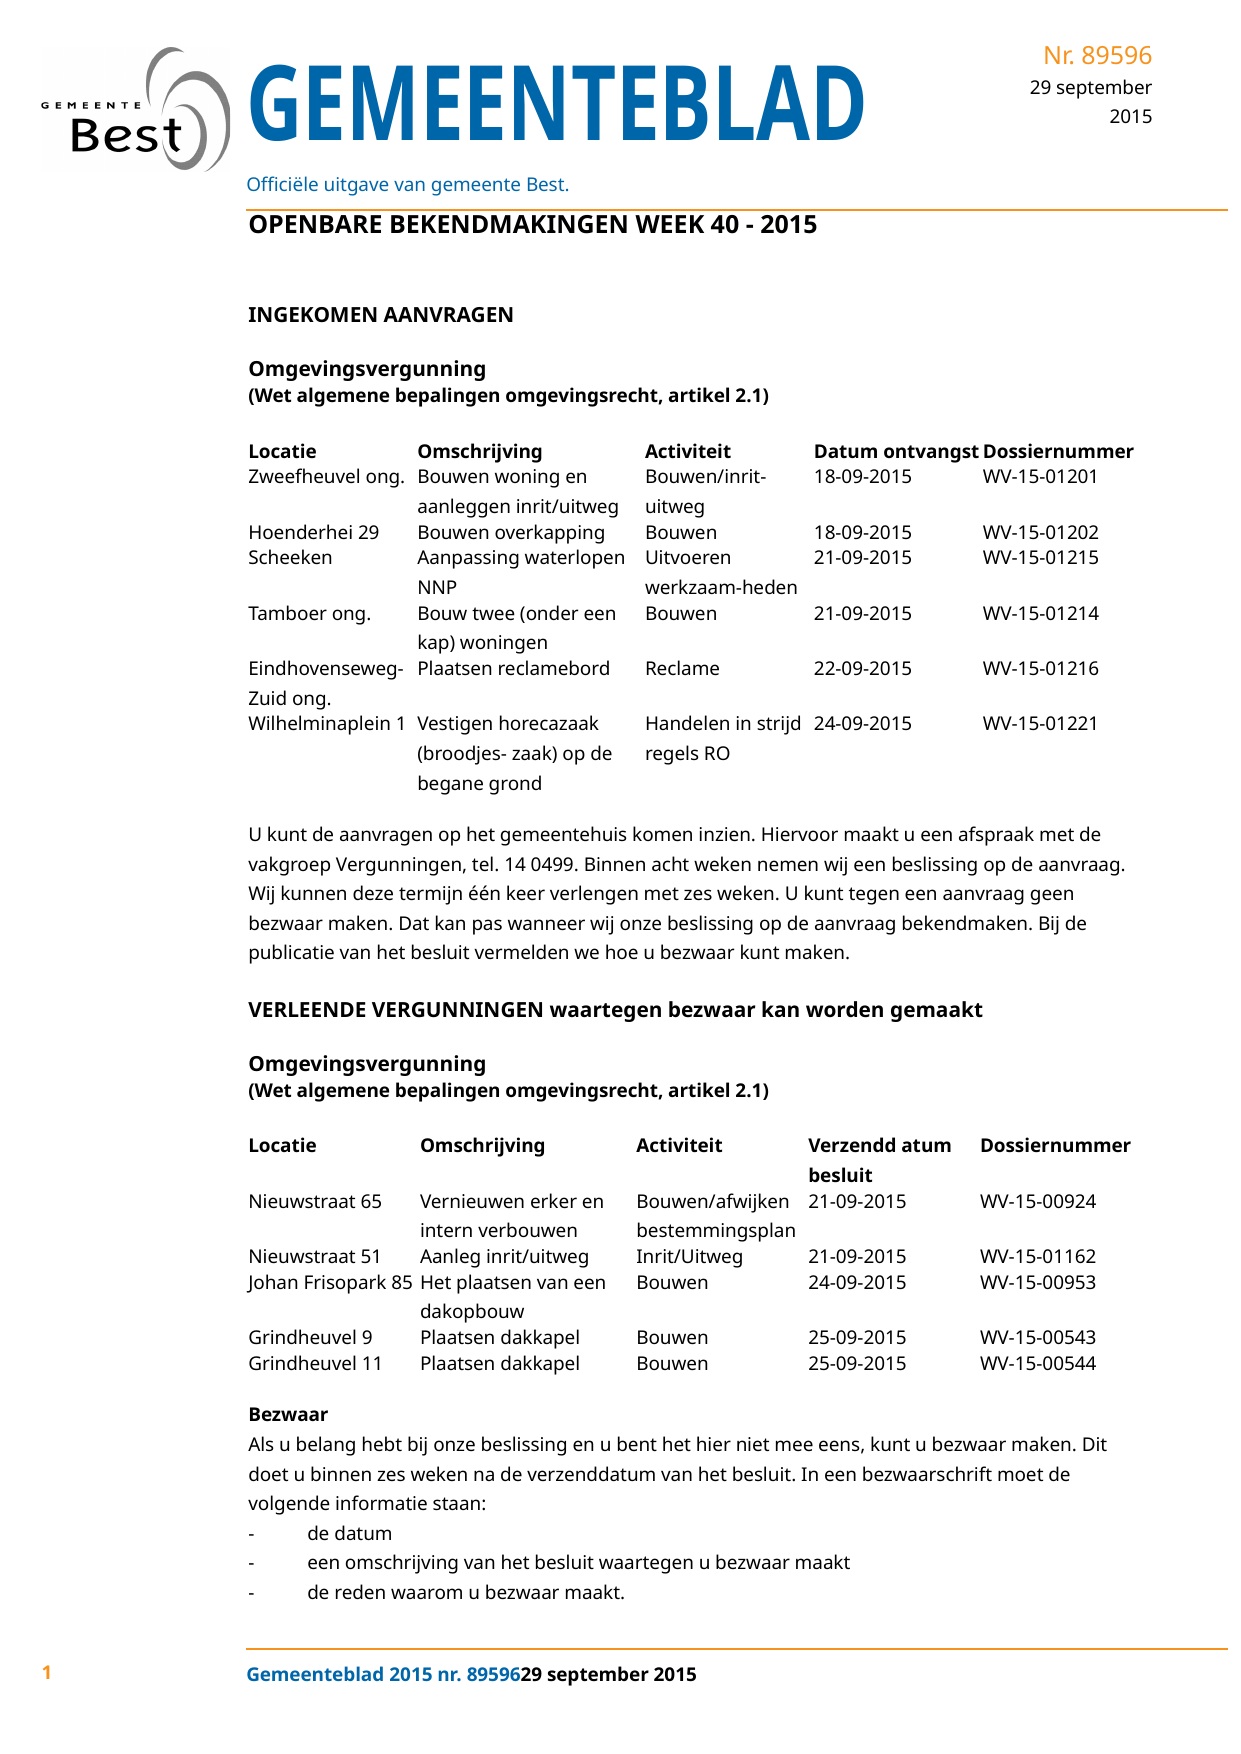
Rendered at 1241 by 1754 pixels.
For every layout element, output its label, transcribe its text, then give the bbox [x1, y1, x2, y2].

table_cell Aanpassing waterlopen NNP [417, 545, 645, 600]
table_cell 22-09-2015 [814, 655, 983, 711]
text Omgevingsvergunning [248, 354, 1152, 382]
table_cell Nieuwstraat 51 [248, 1243, 420, 1269]
table_cell 25-09-2015 [808, 1350, 980, 1376]
table_cell Plaatsen dakkapel [420, 1350, 636, 1376]
table_cell Plaatsen reclamebord [417, 655, 645, 711]
table_cell WV-15-01162 [980, 1243, 1152, 1269]
table_cell Handelen in strijd regels RO [645, 711, 814, 795]
table_cell Grindheuvel 9 [248, 1324, 420, 1350]
table_header Omschrijving [417, 438, 645, 463]
table_header Locatie [248, 438, 417, 463]
text Bezwaar [248, 1402, 1152, 1427]
table_header Activiteit [645, 438, 814, 463]
table_header Dossiernummer [980, 1133, 1152, 1188]
table_cell Vestigen horecazaak (broodjes- zaak) op de begane grond [417, 711, 645, 795]
table_cell Het plaatsen van een dakopbouw [420, 1269, 636, 1324]
table_cell Bouwen [636, 1324, 808, 1350]
table_cell Bouwen/afwijken bestemmingsplan [636, 1188, 808, 1243]
table_cell Plaatsen dakkapel [420, 1324, 636, 1350]
table_cell Reclame [645, 655, 814, 711]
table_cell Bouwen/inrit- uitweg [645, 464, 814, 519]
table_cell Bouwen overkapping [417, 519, 645, 544]
table_cell WV-15-00924 [980, 1188, 1152, 1243]
table_cell WV-15-00544 [980, 1350, 1152, 1376]
table_cell WV-15-01216 [983, 655, 1152, 711]
table_cell 25-09-2015 [808, 1324, 980, 1350]
table_cell Johan Frisopark 85 [248, 1269, 420, 1324]
table_cell Bouwen woning en aanleggen inrit/uitweg [417, 464, 645, 519]
table_cell Tamboer ong. [248, 600, 417, 655]
table_cell Bouwen [645, 600, 814, 655]
table_cell Zweefheuvel ong. [248, 464, 417, 519]
text (Wet algemene bepalingen omgevingsrecht, artikel 2.1) [248, 1077, 1152, 1103]
text Als u belang hebt bij onze beslissing en u bent het hier niet mee eens, kunt u bezwaar maken. Dit doet u binnen zes weken na de verzenddatum van het besluit. In een bezwaarschrift moet de volgende informatie staan: [248, 1431, 1152, 1516]
table_cell Eindhovenseweg-Zuid ong. [248, 655, 417, 711]
table_cell WV-15-01215 [983, 545, 1152, 600]
table_cell Wilhelminaplein 1 [248, 711, 417, 795]
table_cell WV-15-01202 [983, 519, 1152, 544]
table_cell 24-09-2015 [808, 1269, 980, 1324]
list de datum [248, 1520, 1152, 1546]
table_cell 18-09-2015 [814, 519, 983, 544]
text VERLEENDE VERGUNNINGEN waartegen bezwaar kan worden gemaakt [248, 995, 1152, 1023]
table_cell 24-09-2015 [814, 711, 983, 795]
text OPENBARE BEKENDMAKINGEN WEEK 40 - 2015 [248, 211, 1152, 241]
table_header Locatie [248, 1133, 420, 1188]
table_cell WV-15-00953 [980, 1269, 1152, 1324]
table_cell Scheeken [248, 545, 417, 600]
table_cell 21-09-2015 [808, 1188, 980, 1243]
table_cell Bouwen [645, 519, 814, 544]
table_cell Bouwen [636, 1350, 808, 1376]
table_cell Hoenderhei 29 [248, 519, 417, 544]
table_cell 18-09-2015 [814, 464, 983, 519]
table_cell Nieuwstraat 65 [248, 1188, 420, 1243]
text U kunt de aanvragen op het gemeentehuis komen inzien. Hiervoor maakt u een afspraak met de vakgroep Vergunningen, tel. 14 0499. Binnen acht weken nemen wij een beslissing op de aanvraag. Wij kunnen deze termijn één keer verlengen met zes weken. U kunt tegen een aanvraag geen bezwaar maken. Dat kan pas wanneer wij onze beslissing op de aanvraag bekendmaken. Bij de publicatie van het besluit vermelden we hoe u bezwaar kunt maken. [248, 821, 1152, 965]
table_cell WV-15-00543 [980, 1324, 1152, 1350]
text INGEKOMEN AANVRAGEN [248, 300, 1152, 328]
table_cell Bouwen [636, 1269, 808, 1324]
table_header Verzendd atum besluit [808, 1133, 980, 1188]
table_header Omschrijving [420, 1133, 636, 1188]
table_cell 21-09-2015 [814, 600, 983, 655]
table_cell 21-09-2015 [808, 1243, 980, 1269]
table_header Activiteit [636, 1133, 808, 1188]
picture [41, 47, 231, 172]
table_cell 21-09-2015 [814, 545, 983, 600]
table_header Datum ontvangst [814, 438, 983, 463]
table_cell WV-15-01201 [983, 464, 1152, 519]
table_cell Uitvoeren werkzaam-heden [645, 545, 814, 600]
table_cell WV-15-01214 [983, 600, 1152, 655]
list een omschrijving van het besluit waartegen u bezwaar maakt [248, 1549, 1152, 1575]
table_cell Aanleg inrit/uitweg [420, 1243, 636, 1269]
table_cell Bouw twee (onder een kap) woningen [417, 600, 645, 655]
table_cell Inrit/Uitweg [636, 1243, 808, 1269]
list de reden waarom u bezwaar maakt. [248, 1579, 1152, 1605]
table_cell Vernieuwen erker en intern verbouwen [420, 1188, 636, 1243]
table_header Dossiernummer [983, 438, 1152, 463]
table_cell Grindheuvel 11 [248, 1350, 420, 1376]
text (Wet algemene bepalingen omgevingsrecht, artikel 2.1) [248, 382, 1152, 408]
table_cell WV-15-01221 [983, 711, 1152, 795]
text Omgevingsvergunning [248, 1049, 1152, 1077]
